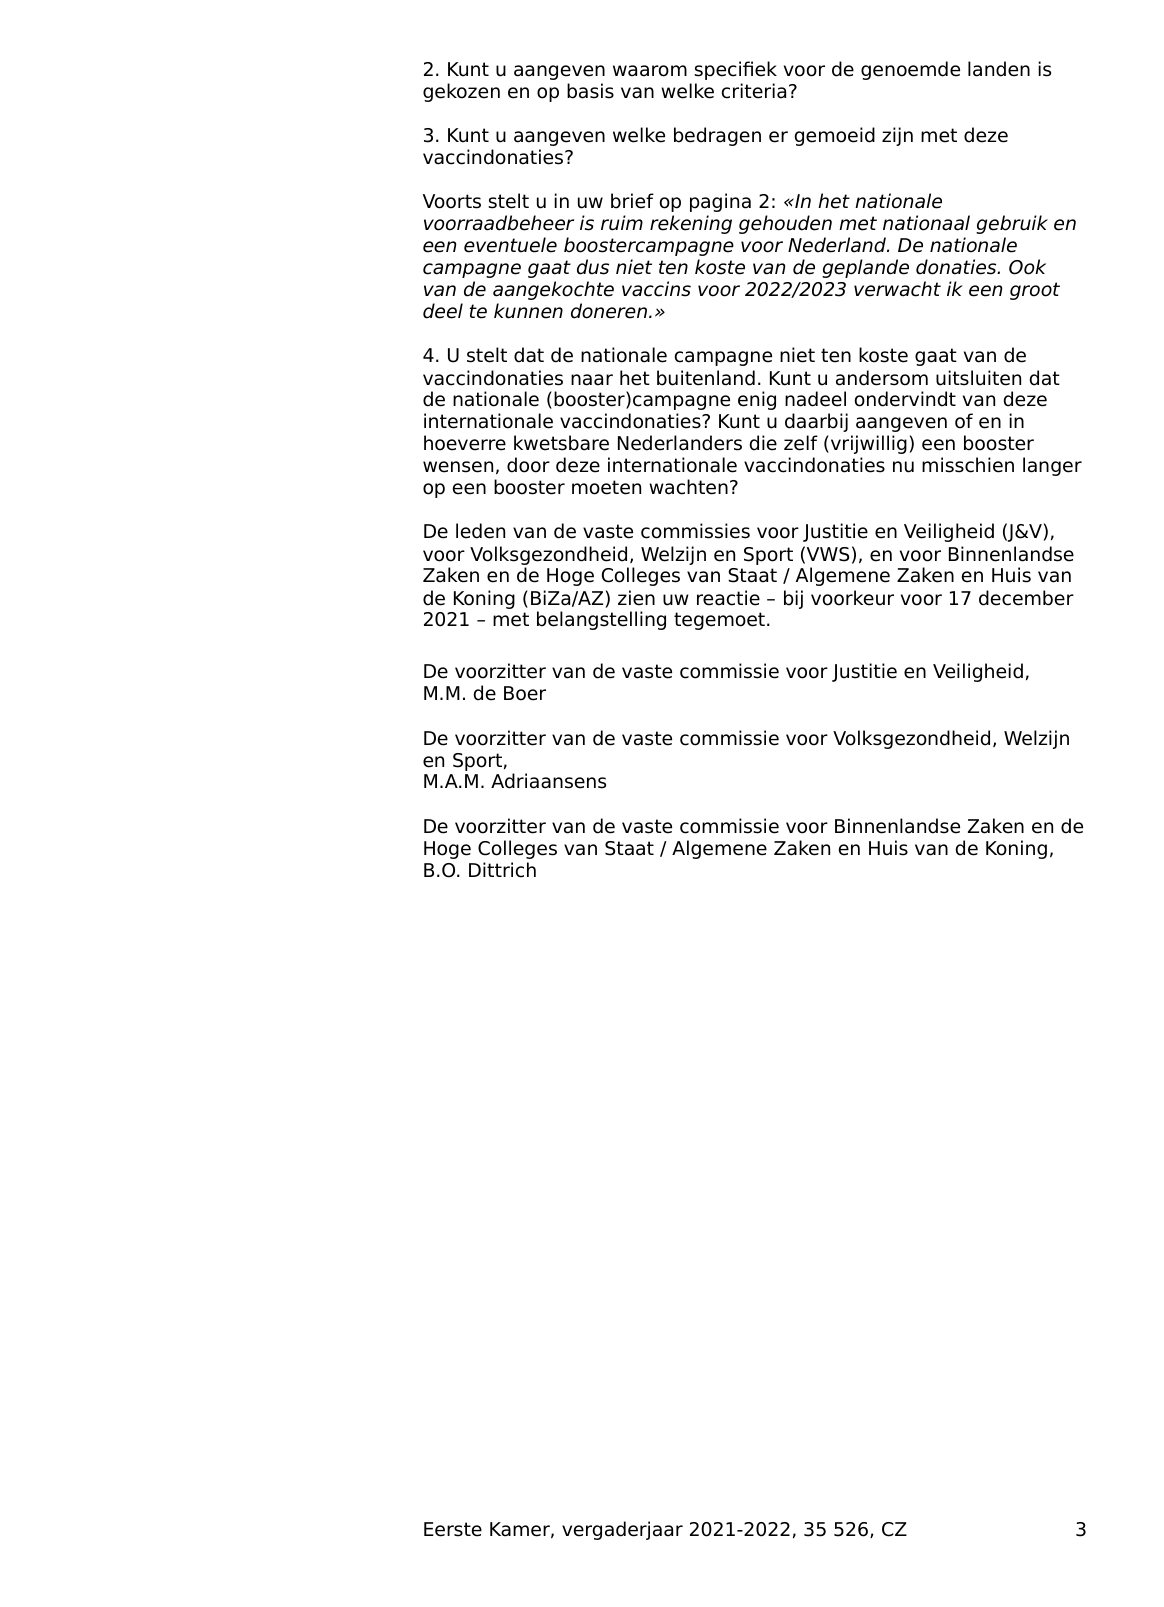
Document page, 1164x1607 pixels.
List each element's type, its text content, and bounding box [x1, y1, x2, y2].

text 2. Kunt u aangeven waarom specifiek voor de genoemde landen is gekozen en op basis van welke criteria? [422, 59, 1087, 103]
text Voorts stelt u in uw brief op pagina 2: «In het nationale voorraadbeheer is ruim rekening gehouden met nationaal gebruik en een eventuele boostercampagne voor Nederland. De nationale campagne gaat dus niet ten koste van de geplande donaties. Ook van de aangekochte vaccins voor 2022/2023 verwacht ik een groot deel te kunnen doneren.» [422, 191, 1087, 323]
text De voorzitter van de vaste commissie voor Justitie en Veiligheid, M.M. de Boer [422, 661, 1087, 705]
text De leden van de vaste commissies voor Justitie en Veiligheid (J&V), voor Volksgezondheid, Welzijn en Sport (VWS), en voor Binnenlandse Zaken en de Hoge Colleges van Staat / Algemene Zaken en Huis van de Koning (BiZa/AZ) zien uw reactie – bij voorkeur voor 17 december 2021 – met belangstelling tegemoet. [422, 521, 1087, 631]
text 3. Kunt u aangeven welke bedragen er gemoeid zijn met deze vaccindonaties? [422, 125, 1087, 169]
text De voorzitter van de vaste commissie voor Volksgezondheid, Welzijn en Sport, M.A.M. Adriaansens [422, 727, 1087, 793]
text De voorzitter van de vaste commissie voor Binnenlandse Zaken en de Hoge Colleges van Staat / Algemene Zaken en Huis van de Koning, B.O. Dittrich [422, 816, 1087, 882]
text 4. U stelt dat de nationale campagne niet ten koste gaat van de vaccindonaties naar het buitenland. Kunt u andersom uitsluiten dat de nationale (booster)campagne enig nadeel ondervindt van deze internationale vaccindonaties? Kunt u daarbij aangeven of en in hoeverre kwetsbare Nederlanders die zelf (vrijwillig) een booster wensen, door deze internationale vaccindonaties nu misschien langer op een booster moeten wachten? [422, 345, 1087, 499]
